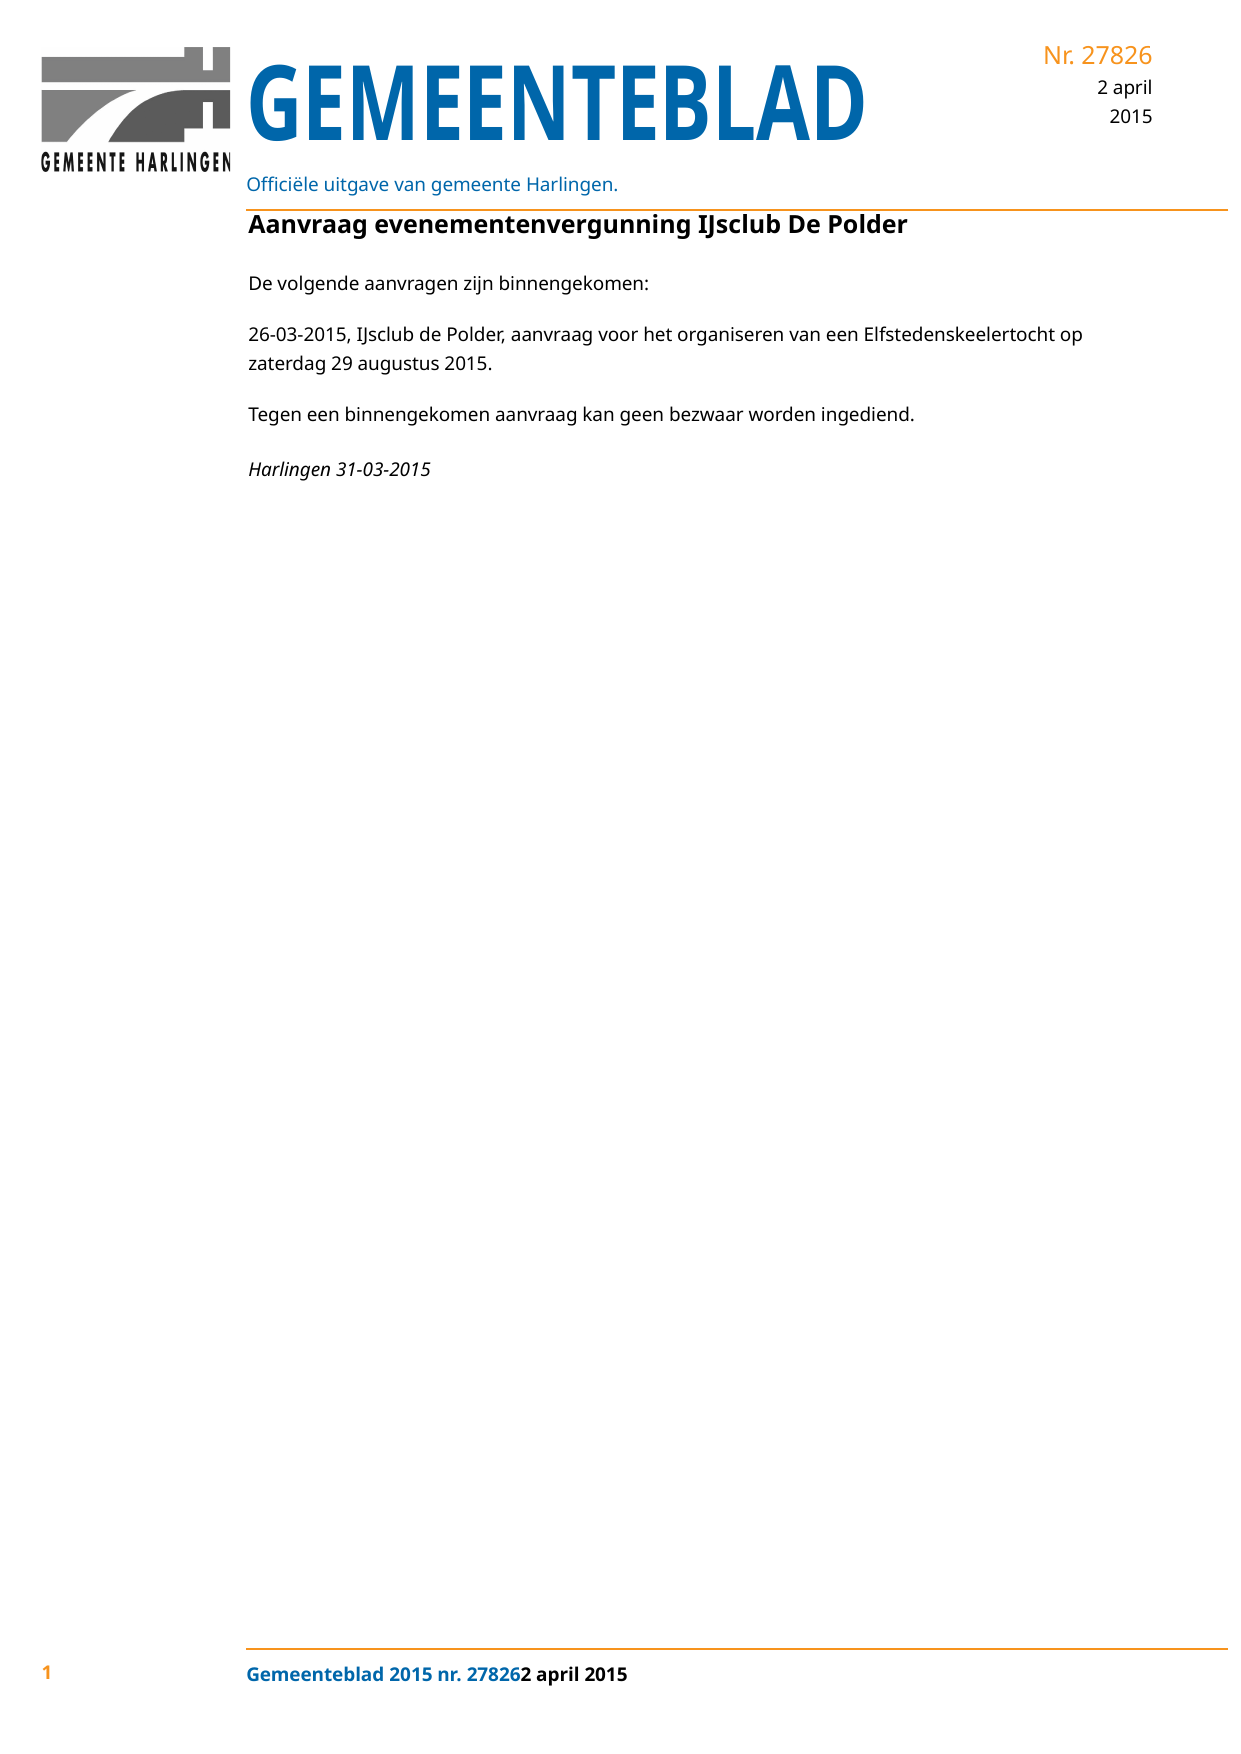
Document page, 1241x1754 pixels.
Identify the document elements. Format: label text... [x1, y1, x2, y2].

text Harlingen 31-03-2015 [248, 456, 1152, 482]
text 26-03-2015, IJsclub de Polder, aanvraag voor het organiseren van een Elfstedenskeelertocht op zaterdag 29 augustus 2015. [248, 321, 1152, 376]
text Tegen een binnengekomen aanvraag kan geen bezwaar worden ingediend. [248, 401, 1152, 426]
picture [41, 47, 231, 172]
text De volgende aanvragen zijn binnengekomen: [248, 270, 1152, 296]
text Aanvraag evenementenvergunning IJsclub De Polder [248, 211, 1152, 241]
